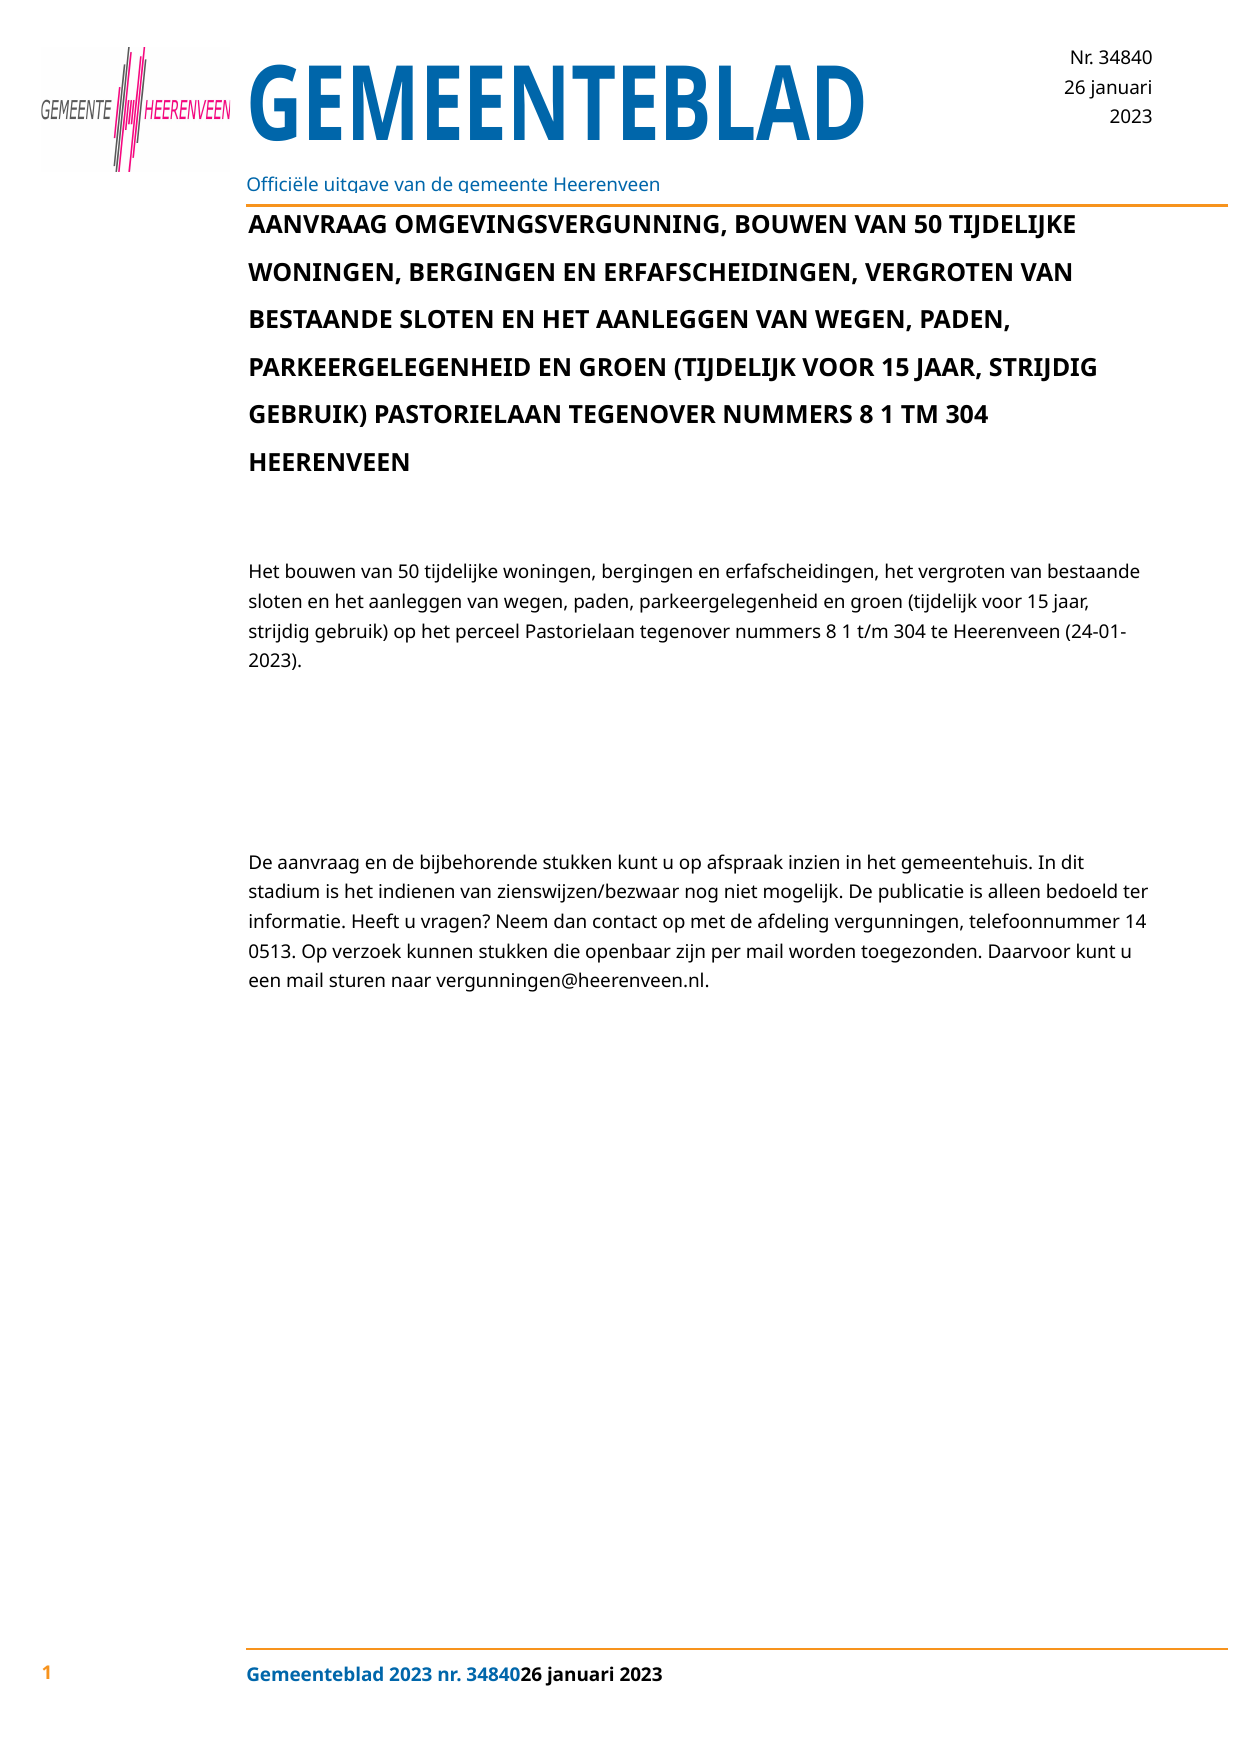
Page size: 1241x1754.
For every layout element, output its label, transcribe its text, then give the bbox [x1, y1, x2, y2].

text AANVRAAG OMGEVINGSVERGUNNING, BOUWEN VAN 50 TIJDELIJKE WONINGEN, BERGINGEN EN ERFAFSCHEIDINGEN, VERGROTEN VAN BESTAANDE SLOTEN EN HET AANLEGGEN VAN WEGEN, PADEN, PARKEERGELEGENHEID EN GROEN (TIJDELIJK VOOR 15 JAAR, STRIJDIG GEBRUIK) PASTORIELAAN TEGENOVER NUMMERS 8 1 TM 304 HEERENVEEN [248, 207, 1152, 479]
text Het bouwen van 50 tijdelijke woningen, bergingen en erfafscheidingen, het vergroten van bestaande sloten en het aanleggen van wegen, paden, parkeergelegenheid en groen (tijdelijk voor 15 jaar, strijdig gebruik) op het perceel Pastorielaan tegenover nummers 8 1 t/m 304 te Heerenveen (24-01-2023). [248, 559, 1152, 673]
picture [41, 47, 231, 172]
text De aanvraag en de bijbehorende stukken kunt u op afspraak inzien in het gemeentehuis. In dit stadium is het indienen van zienswijzen/bezwaar nog niet mogelijk. De publicatie is alleen bedoeld ter informatie. Heeft u vragen? Neem dan contact op met de afdeling vergunningen, telefoonnummer 14 0513. Op verzoek kunnen stukken die openbaar zijn per mail worden toegezonden. Daarvoor kunt u een mail sturen naar vergunningen@heerenveen.nl. [248, 849, 1152, 993]
